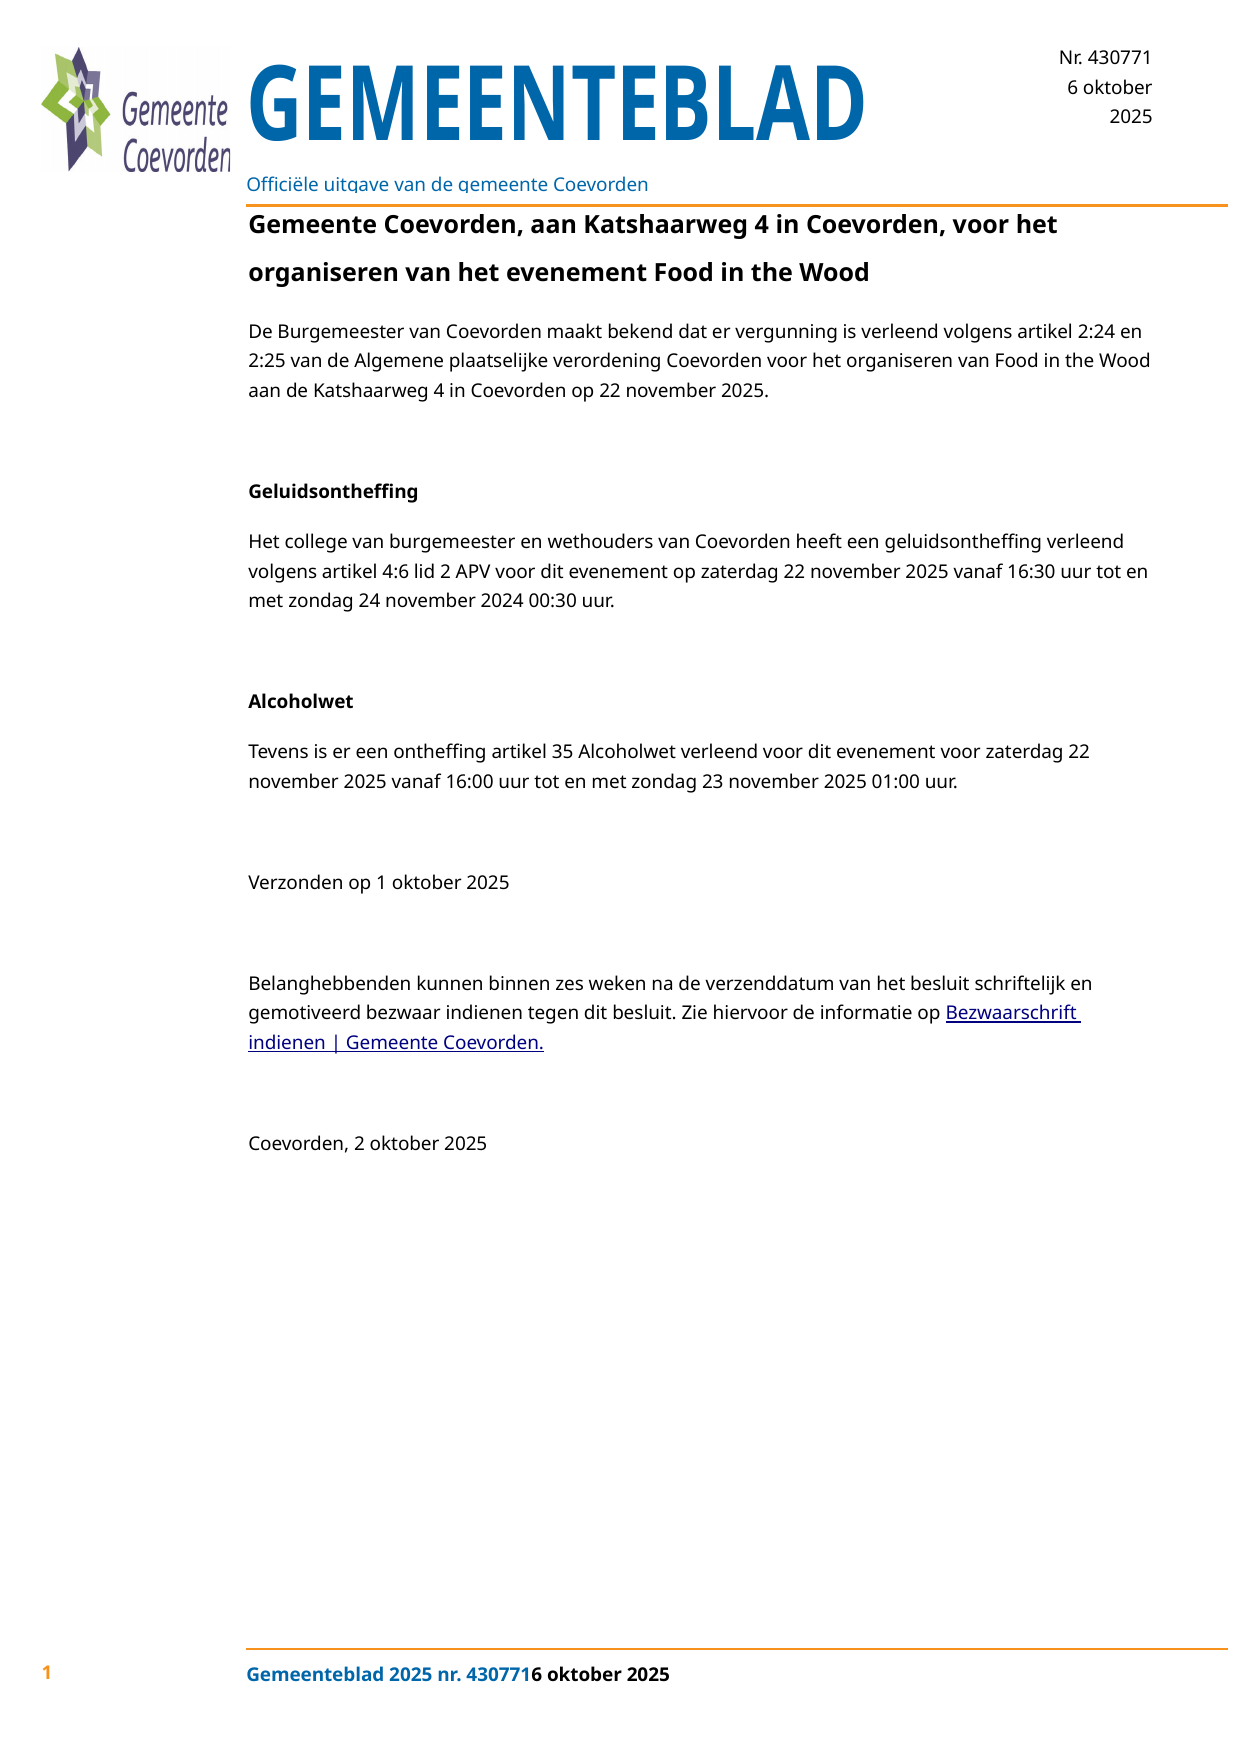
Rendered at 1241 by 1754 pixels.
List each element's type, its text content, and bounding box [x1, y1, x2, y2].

text Geluidsontheffing [248, 478, 1152, 504]
text Belanghebbenden kunnen binnen zes weken na de verzenddatum van het besluit schriftelijk en gemotiveerd bezwaar indienen tegen dit besluit. Zie hiervoor de informatie op Bezwaarschrift indienen | Gemeente Coevorden. [248, 970, 1152, 1055]
text Gemeente Coevorden, aan Katshaarweg 4 in Coevorden, voor het organiseren van het evenement Food in the Wood [248, 207, 1152, 288]
picture [41, 47, 231, 172]
text De Burgemeester van Coevorden maakt bekend dat er vergunning is verleend volgens artikel 2:24 en 2:25 van de Algemene plaatselijke verordening Coevorden voor het organiseren van Food in the Wood aan de Katshaarweg 4 in Coevorden op 22 november 2025. [248, 318, 1152, 403]
text Verzonden op 1 oktober 2025 [248, 869, 1152, 895]
text Het college van burgemeester en wethouders van Coevorden heeft een geluidsontheffing verleend volgens artikel 4:6 lid 2 APV voor dit evenement op zaterdag 22 november 2025 vanaf 16:30 uur tot en met zondag 24 november 2024 00:30 uur. [248, 528, 1152, 613]
text Alcoholwet [248, 688, 1152, 714]
text Coevorden, 2 oktober 2025 [248, 1130, 1152, 1156]
text Tevens is er een ontheffing artikel 35 Alcoholwet verleend voor dit evenement voor zaterdag 22 november 2025 vanaf 16:00 uur tot en met zondag 23 november 2025 01:00 uur. [248, 739, 1152, 794]
